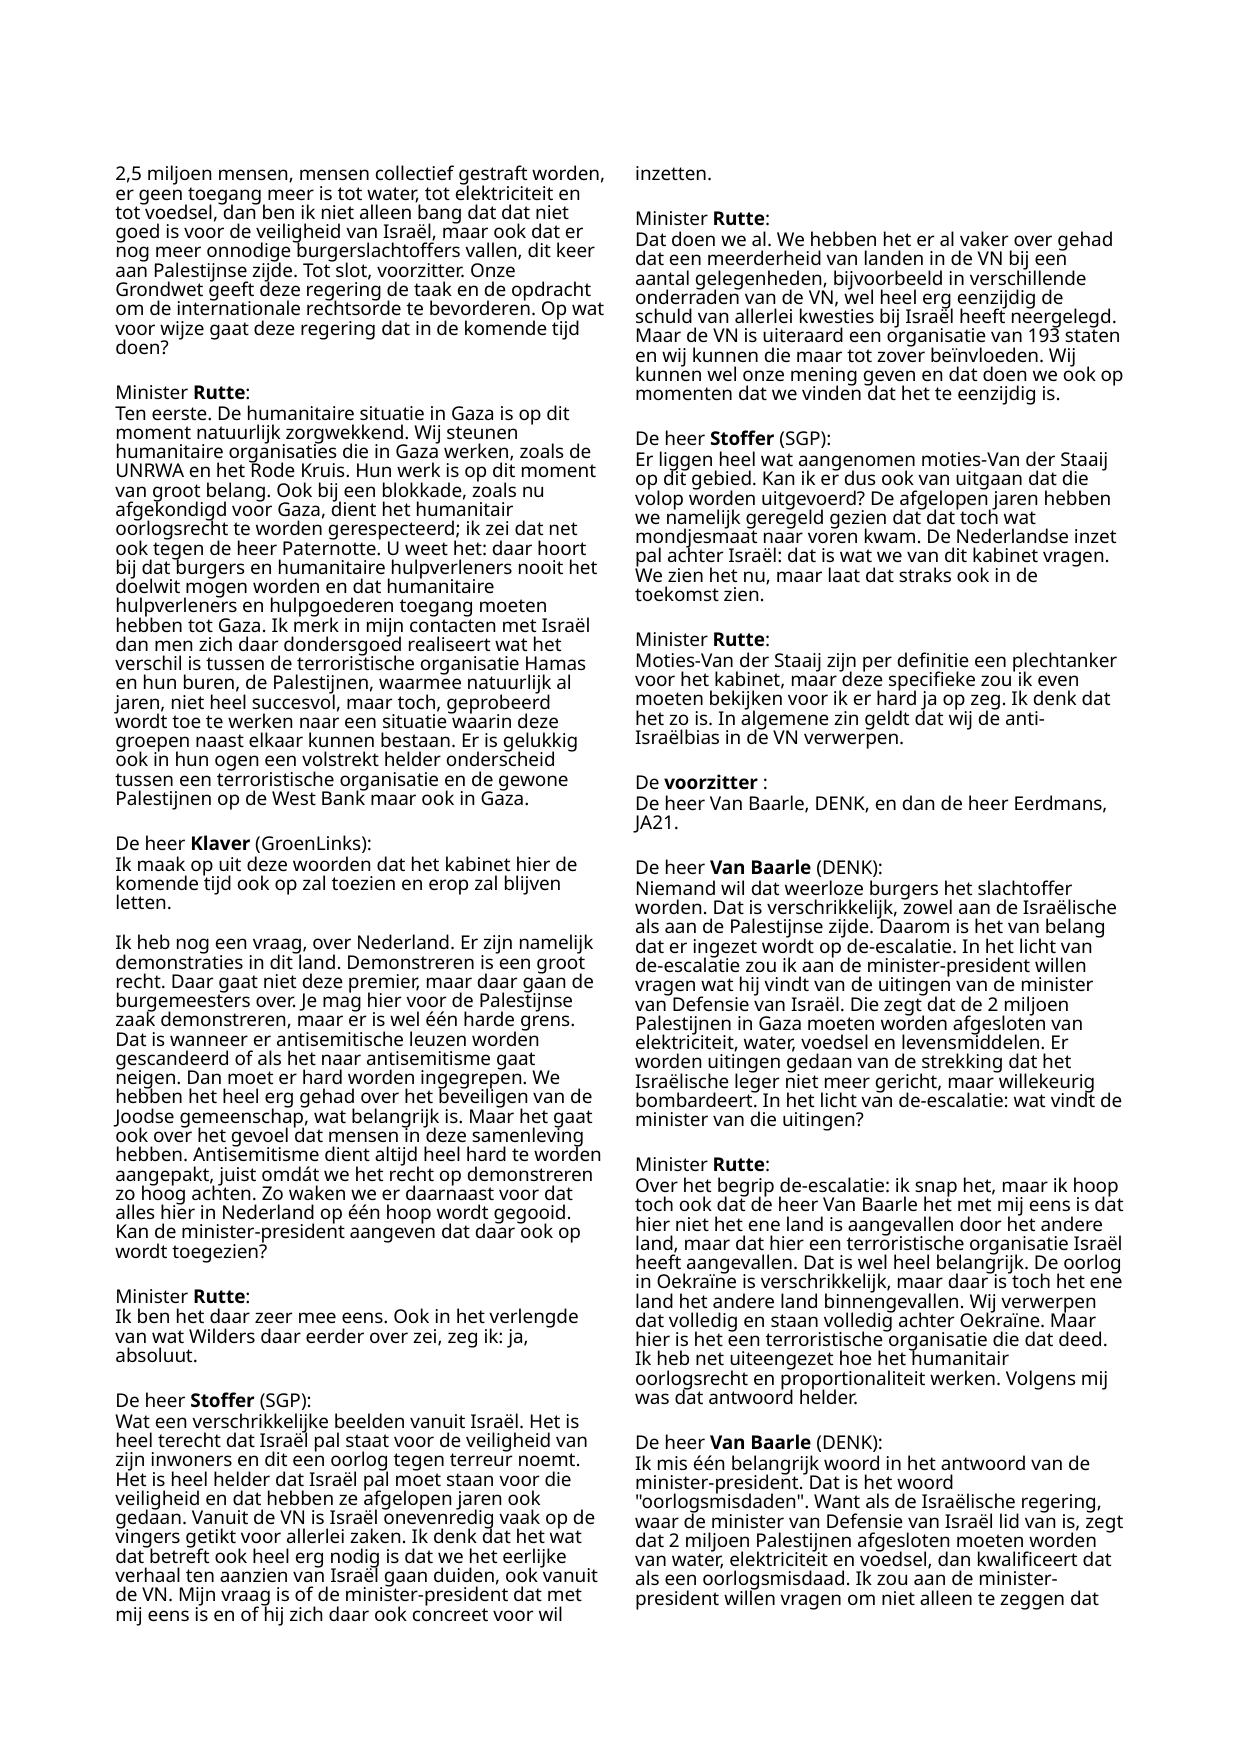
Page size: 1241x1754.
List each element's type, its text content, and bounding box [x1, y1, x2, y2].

text Dat doen we al. We hebben het er al vaker over gehad dat een meerderheid van landen in de VN bij een aantal gelegenheden, bijvoorbeeld in verschillende onderraden van de VN, wel heel erg eenzijdig de schuld van allerlei kwesties bij Israël heeft neergelegd. Maar de VN is uiteraard een organisatie van 193 staten en wij kunnen die maar tot zover beïnvloeden. Wij kunnen wel onze mening geven en dat doen we ook op momenten dat we vinden dat het te eenzijdig is. [635, 231, 1125, 404]
text Ik mis één belangrijk woord in het antwoord van de minister-president. Dat is het woord "oorlogsmisdaden". Want als de Israëlische regering, waar de minister van Defensie van Israël lid van is, zegt dat 2 miljoen Palestijnen afgesloten moeten worden van water, elektriciteit en voedsel, dan kwalificeert dat als een oorlogsmisdaad. Ik zou aan de minister-president willen vragen om niet alleen te zeggen dat [635, 1455, 1125, 1609]
text Wat een verschrikkelijke beelden vanuit Israël. Het is heel terecht dat Israël pal staat voor de veiligheid van zijn inwoners en dit een oorlog tegen terreur noemt. Het is heel helder dat Israël pal moet staan voor die veiligheid en dat hebben ze afgelopen jaren ook gedaan. Vanuit de VN is Israël onevenredig vaak op de vingers getikt voor allerlei zaken. Ik denk dat het wat dat betreft ook heel erg nodig is dat we het eerlijke verhaal ten aanzien van Israël gaan duiden, ook vanuit de VN. Mijn vraag is of de minister-president dat met mij eens is en of hij zich daar ook concreet voor wil [115, 1413, 605, 1625]
text Ik ben het daar zeer mee eens. Ook in het verlengde van wat Wilders daar eerder over zei, zeg ik: ja, absoluut. [115, 1308, 605, 1366]
text De heer Van Baarle (DENK): [635, 1429, 1125, 1455]
text Minister Rutte: [635, 1151, 1125, 1177]
text Ik heb nog een vraag, over Nederland. Er zijn namelijk demonstraties in dit land. Demonstreren is een groot recht. Daar gaat niet deze premier, maar daar gaan de burgemeesters over. Je mag hier voor de Palestijnse zaak demonstreren, maar er is wel één harde grens. Dat is wanneer er antisemitische leuzen worden gescandeerd of als het naar antisemitisme gaat neigen. Dan moet er hard worden ingegrepen. We hebben het heel erg gehad over het beveiligen van de Joodse gemeenschap, wat belangrijk is. Maar het gaat ook over het gevoel dat mensen in deze samenleving hebben. Antisemitisme dient altijd heel hard te worden aangepakt, juist omdát we het recht op demonstreren zo hoog achten. Zo waken we er daarnaast voor dat alles hier in Nederland op één hoop wordt gegooid. Kan de minister-president aangeven dat daar ook op wordt toegezien? [115, 934, 605, 1262]
text Niemand wil dat weerloze burgers het slachtoffer worden. Dat is verschrikkelijk, zowel aan de Israëlische als aan de Palestijnse zijde. Daarom is het van belang dat er ingezet wordt op de-escalatie. In het licht van de-escalatie zou ik aan de minister-president willen vragen wat hij vindt van de uitingen van de minister van Defensie van Israël. Die zegt dat de 2 miljoen Palestijnen in Gaza moeten worden afgesloten van elektriciteit, water, voedsel en levensmiddelen. Er worden uitingen gedaan van de strekking dat het Israëlische leger niet meer gericht, maar willekeurig bombardeert. In het licht van de-escalatie: wat vindt de minister van die uitingen? [635, 880, 1125, 1130]
text De heer Stoffer (SGP): [635, 425, 1125, 451]
text Minister Rutte: [635, 205, 1125, 231]
text De heer Van Baarle (DENK): [635, 854, 1125, 880]
text De heer Van Baarle, DENK, en dan de heer Eerdmans, JA21. [635, 795, 1125, 833]
text Minister Rutte: [115, 379, 605, 404]
text Minister Rutte: [115, 1283, 605, 1308]
text De voorzitter : [635, 769, 1125, 795]
text De heer Stoffer (SGP): [115, 1387, 605, 1413]
text 2,5 miljoen mensen, mensen collectief gestraft worden, er geen toegang meer is tot water, tot elektriciteit en tot voedsel, dan ben ik niet alleen bang dat dat niet goed is voor de veiligheid van Israël, maar ook dat er nog meer onnodige burgerslachtoffers vallen, dit keer aan Palestijnse zijde. Tot slot, voorzitter. Onze Grondwet geeft deze regering de taak en de opdracht om de internationale rechtsorde te bevorderen. Op wat voor wijze gaat deze regering dat in de komende tijd doen? [115, 165, 605, 358]
text Ik maak op uit deze woorden dat het kabinet hier de komende tijd ook op zal toezien en erop zal blijven letten. [115, 856, 605, 914]
text Moties-Van der Staaij zijn per definitie een plechtanker voor het kabinet, maar deze specifieke zou ik even moeten bekijken voor ik er hard ja op zeg. Ik denk dat het zo is. In algemene zin geldt dat wij de anti-Israëlbias in de VN verwerpen. [635, 652, 1125, 748]
text Ten eerste. De humanitaire situatie in Gaza is op dit moment natuurlijk zorgwekkend. Wij steunen humanitaire organisaties die in Gaza werken, zoals de UNRWA en het Rode Kruis. Hun werk is op dit moment van groot belang. Ook bij een blokkade, zoals nu afgekondigd voor Gaza, dient het humanitair oorlogsrecht te worden gerespecteerd; ik zei dat net ook tegen de heer Paternotte. U weet het: daar hoort bij dat burgers en humanitaire hulpverleners nooit het doelwit mogen worden en dat humanitaire hulpverleners en hulpgoederen toegang moeten hebben tot Gaza. Ik merk in mijn contacten met Israël dan men zich daar dondersgoed realiseert wat het verschil is tussen de terroristische organisatie Hamas en hun buren, de Palestijnen, waarmee natuurlijk al jaren, niet heel succesvol, maar toch, geprobeerd wordt toe te werken naar een situatie waarin deze groepen naast elkaar kunnen bestaan. Er is gelukkig ook in hun ogen een volstrekt helder onderscheid tussen een terroristische organisatie en de gewone Palestijnen op de West Bank maar ook in Gaza. [115, 404, 605, 809]
text De heer Klaver (GroenLinks): [115, 830, 605, 856]
text Er liggen heel wat aangenomen moties-Van der Staaij op dit gebied. Kan ik er dus ook van uitgaan dat die volop worden uitgevoerd? De afgelopen jaren hebben we namelijk geregeld gezien dat dat toch wat mondjesmaat naar voren kwam. De Nederlandse inzet pal achter Israël: dat is wat we van dit kabinet vragen. We zien het nu, maar laat dat straks ook in de toekomst zien. [635, 451, 1125, 605]
text Minister Rutte: [635, 626, 1125, 652]
text inzetten. [635, 165, 1125, 184]
text Over het begrip de-escalatie: ik snap het, maar ik hoop toch ook dat de heer Van Baarle het met mij eens is dat hier niet het ene land is aangevallen door het andere land, maar dat hier een terroristische organisatie Israël heeft aangevallen. Dat is wel heel belangrijk. De oorlog in Oekraïne is verschrikkelijk, maar daar is toch het ene land het andere land binnengevallen. Wij verwerpen dat volledig en staan volledig achter Oekraïne. Maar hier is het een terroristische organisatie die dat deed. Ik heb net uiteengezet hoe het humanitair oorlogsrecht en proportionaliteit werken. Volgens mij was dat antwoord helder. [635, 1177, 1125, 1408]
